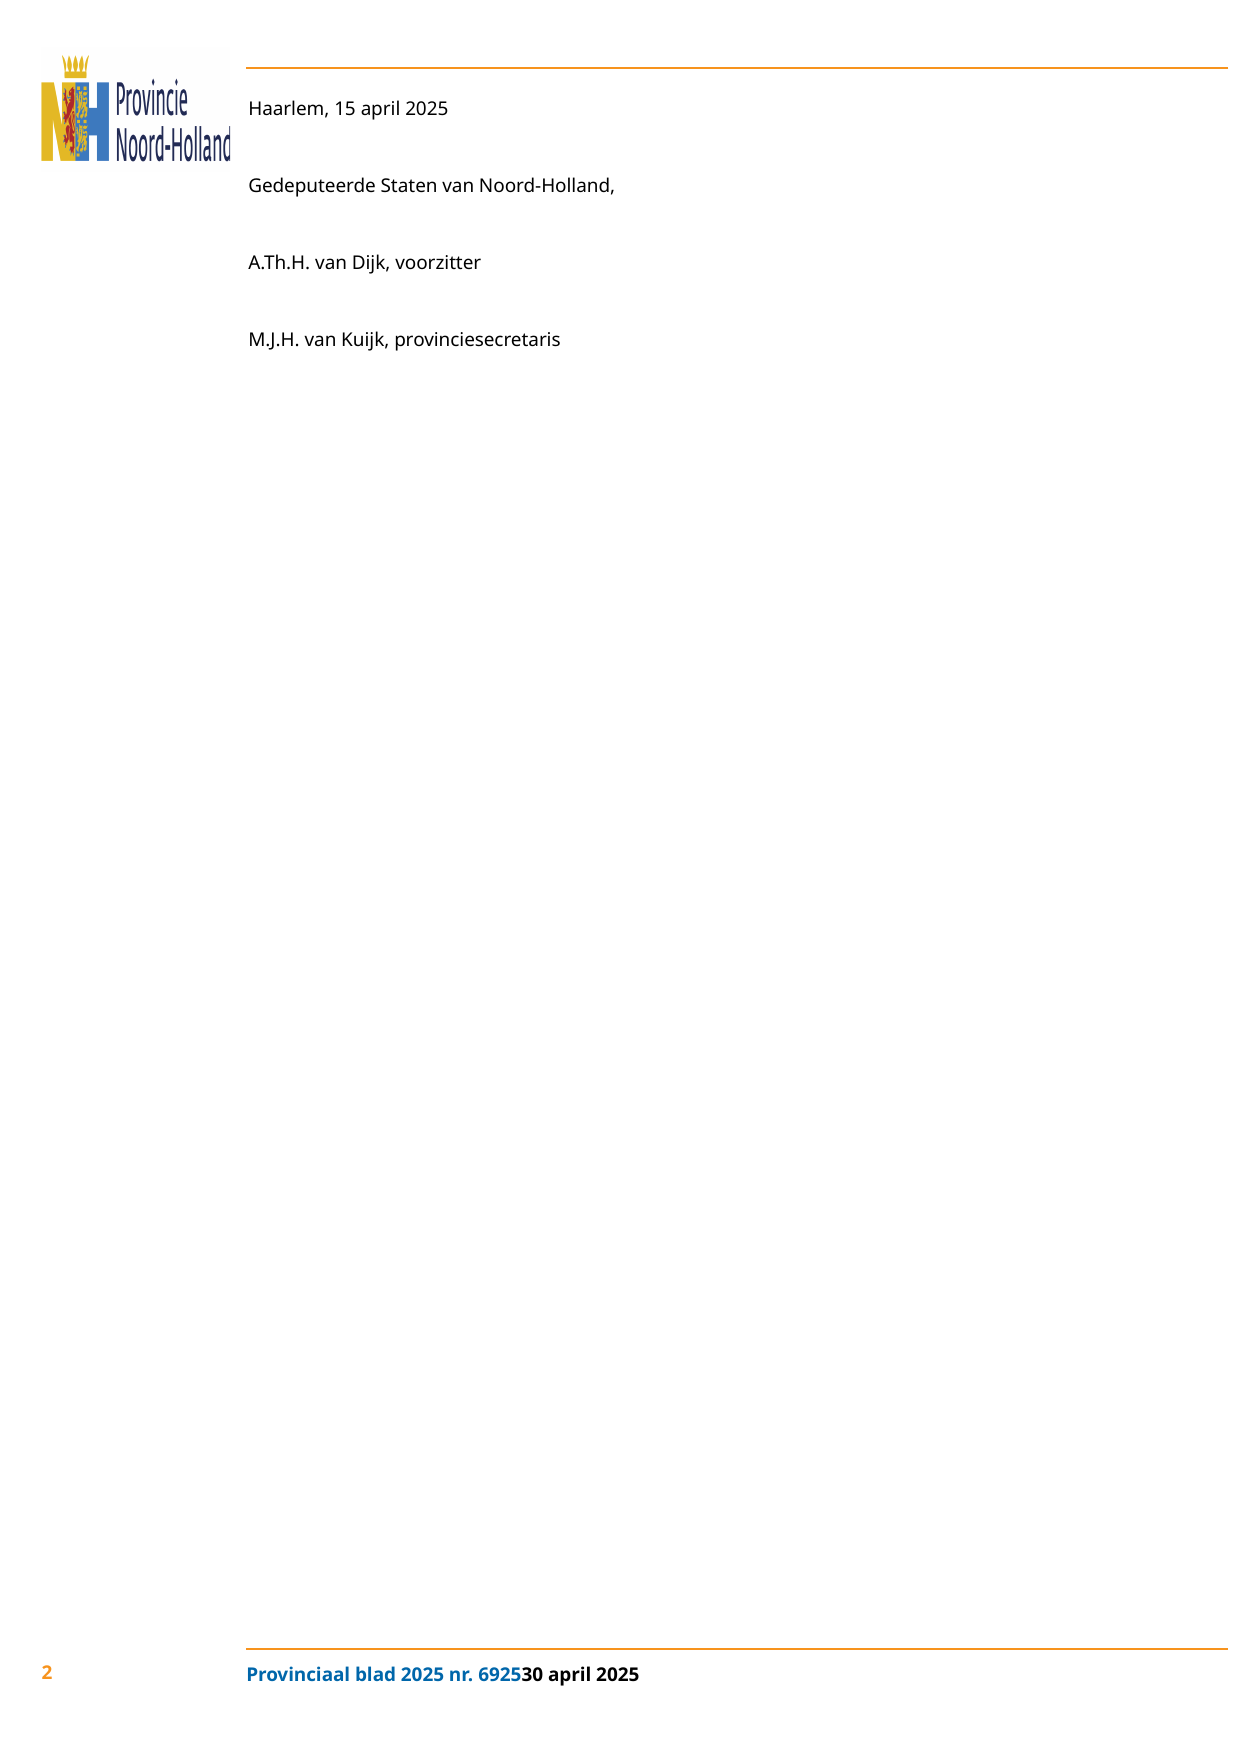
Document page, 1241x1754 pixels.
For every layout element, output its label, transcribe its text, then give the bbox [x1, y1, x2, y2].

text M.J.H. van Kuijk, provinciesecretaris [248, 326, 1152, 352]
text Haarlem, 15 april 2025 [248, 95, 1152, 121]
text A.Th.H. van Dijk, voorzitter [248, 249, 1152, 275]
picture [41, 47, 231, 172]
text Gedeputeerde Staten van Noord-Holland, [248, 172, 1152, 198]
